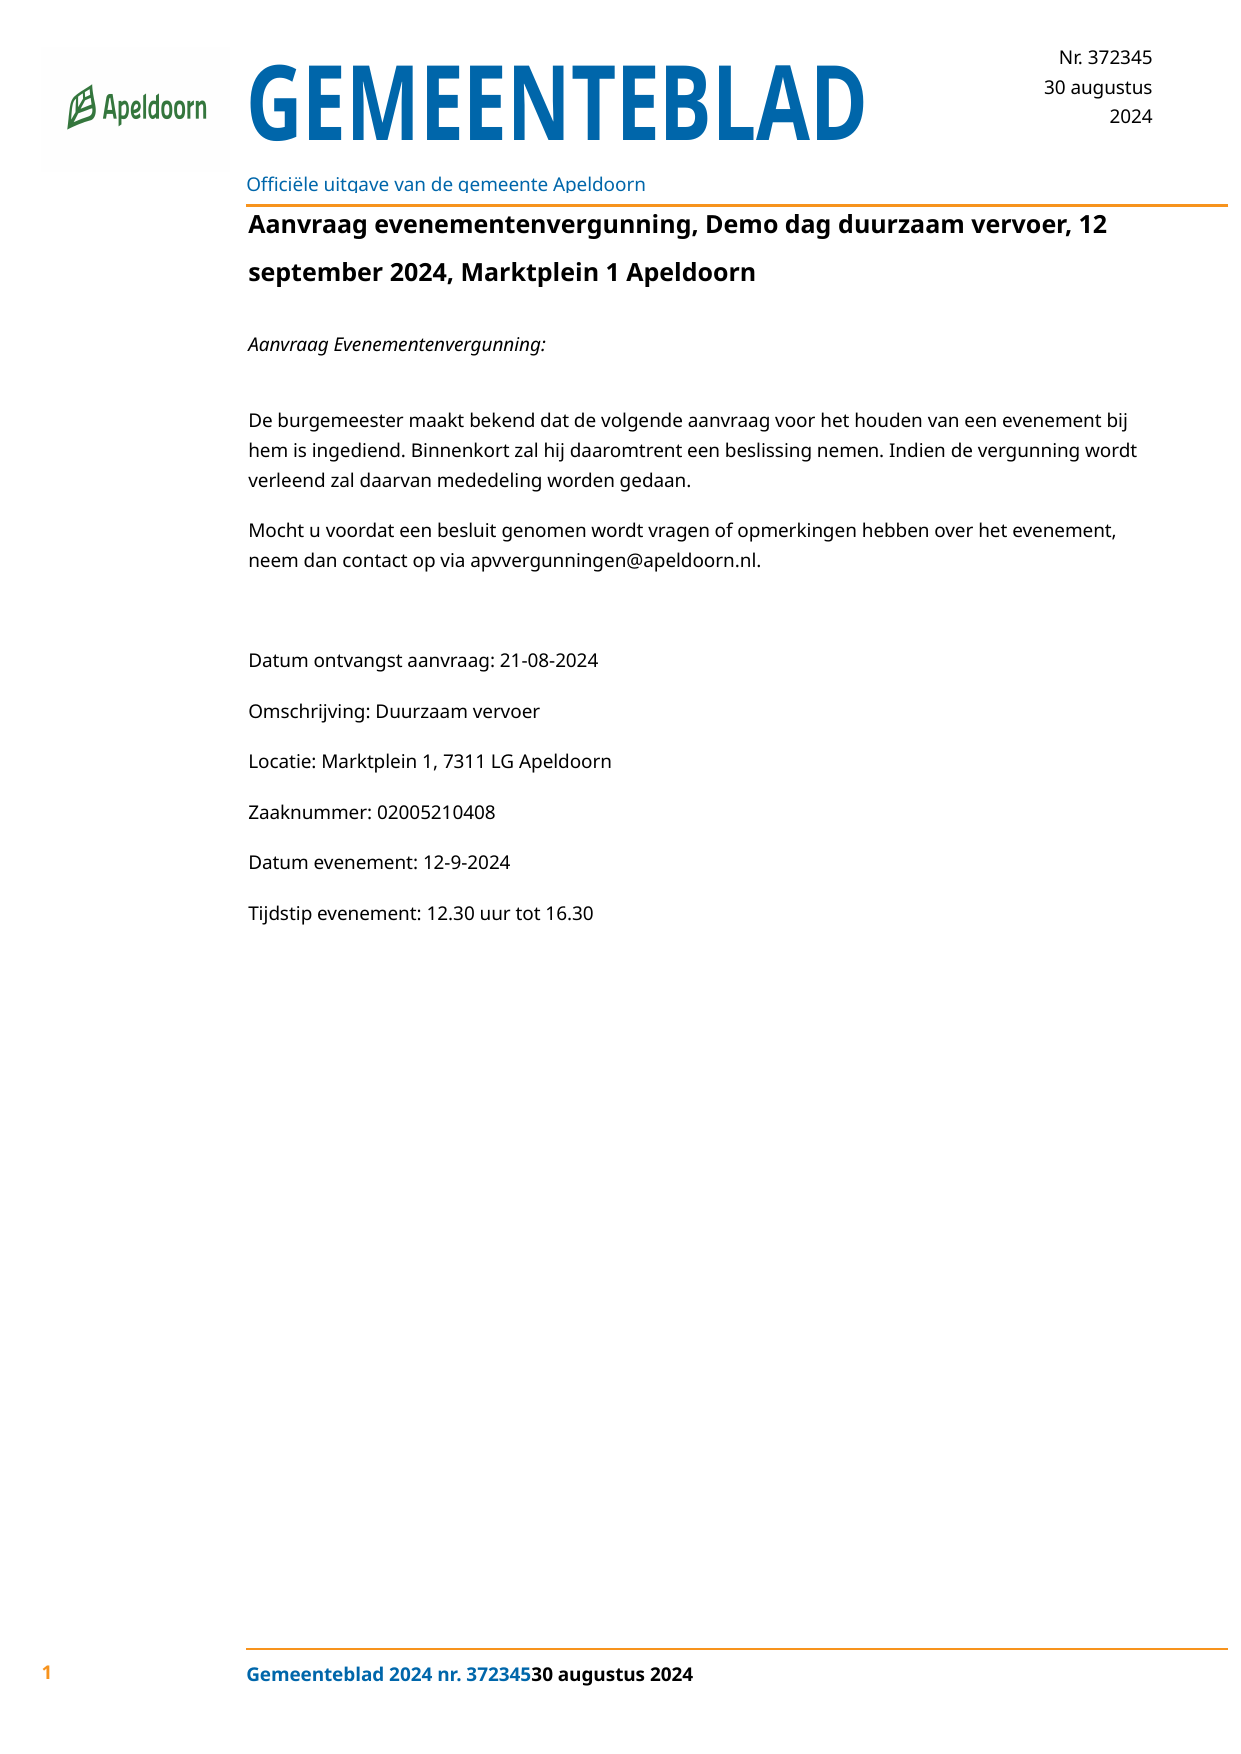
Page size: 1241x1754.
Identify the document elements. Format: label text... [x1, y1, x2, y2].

text Mocht u voordat een besluit genomen wordt vragen of opmerkingen hebben over het evenement, neem dan contact op via apvvergunningen@apeldoorn.nl. [248, 517, 1152, 572]
picture [41, 47, 231, 172]
text Omschrijving: Duurzaam vervoer [248, 698, 1152, 724]
text Aanvraag evenementenvergunning, Demo dag duurzaam vervoer, 12 september 2024, Marktplein 1 Apeldoorn [248, 207, 1152, 288]
text Datum ontvangst aanvraag: 21-08-2024 [248, 648, 1152, 673]
text Locatie: Marktplein 1, 7311 LG Apeldoorn [248, 748, 1152, 774]
text Datum evenement: 12-9-2024 [248, 849, 1152, 875]
text Aanvraag Evenementenvergunning: [248, 331, 1152, 357]
text De burgemeester maakt bekend dat de volgende aanvraag voor het houden van een evenement bij hem is ingediend. Binnenkort zal hij daaromtrent een beslissing nemen. Indien de vergunning wordt verleend zal daarvan mededeling worden gedaan. [248, 408, 1152, 492]
text Tijdstip evenement: 12.30 uur tot 16.30 [248, 900, 1152, 925]
text Zaaknummer: 02005210408 [248, 799, 1152, 824]
